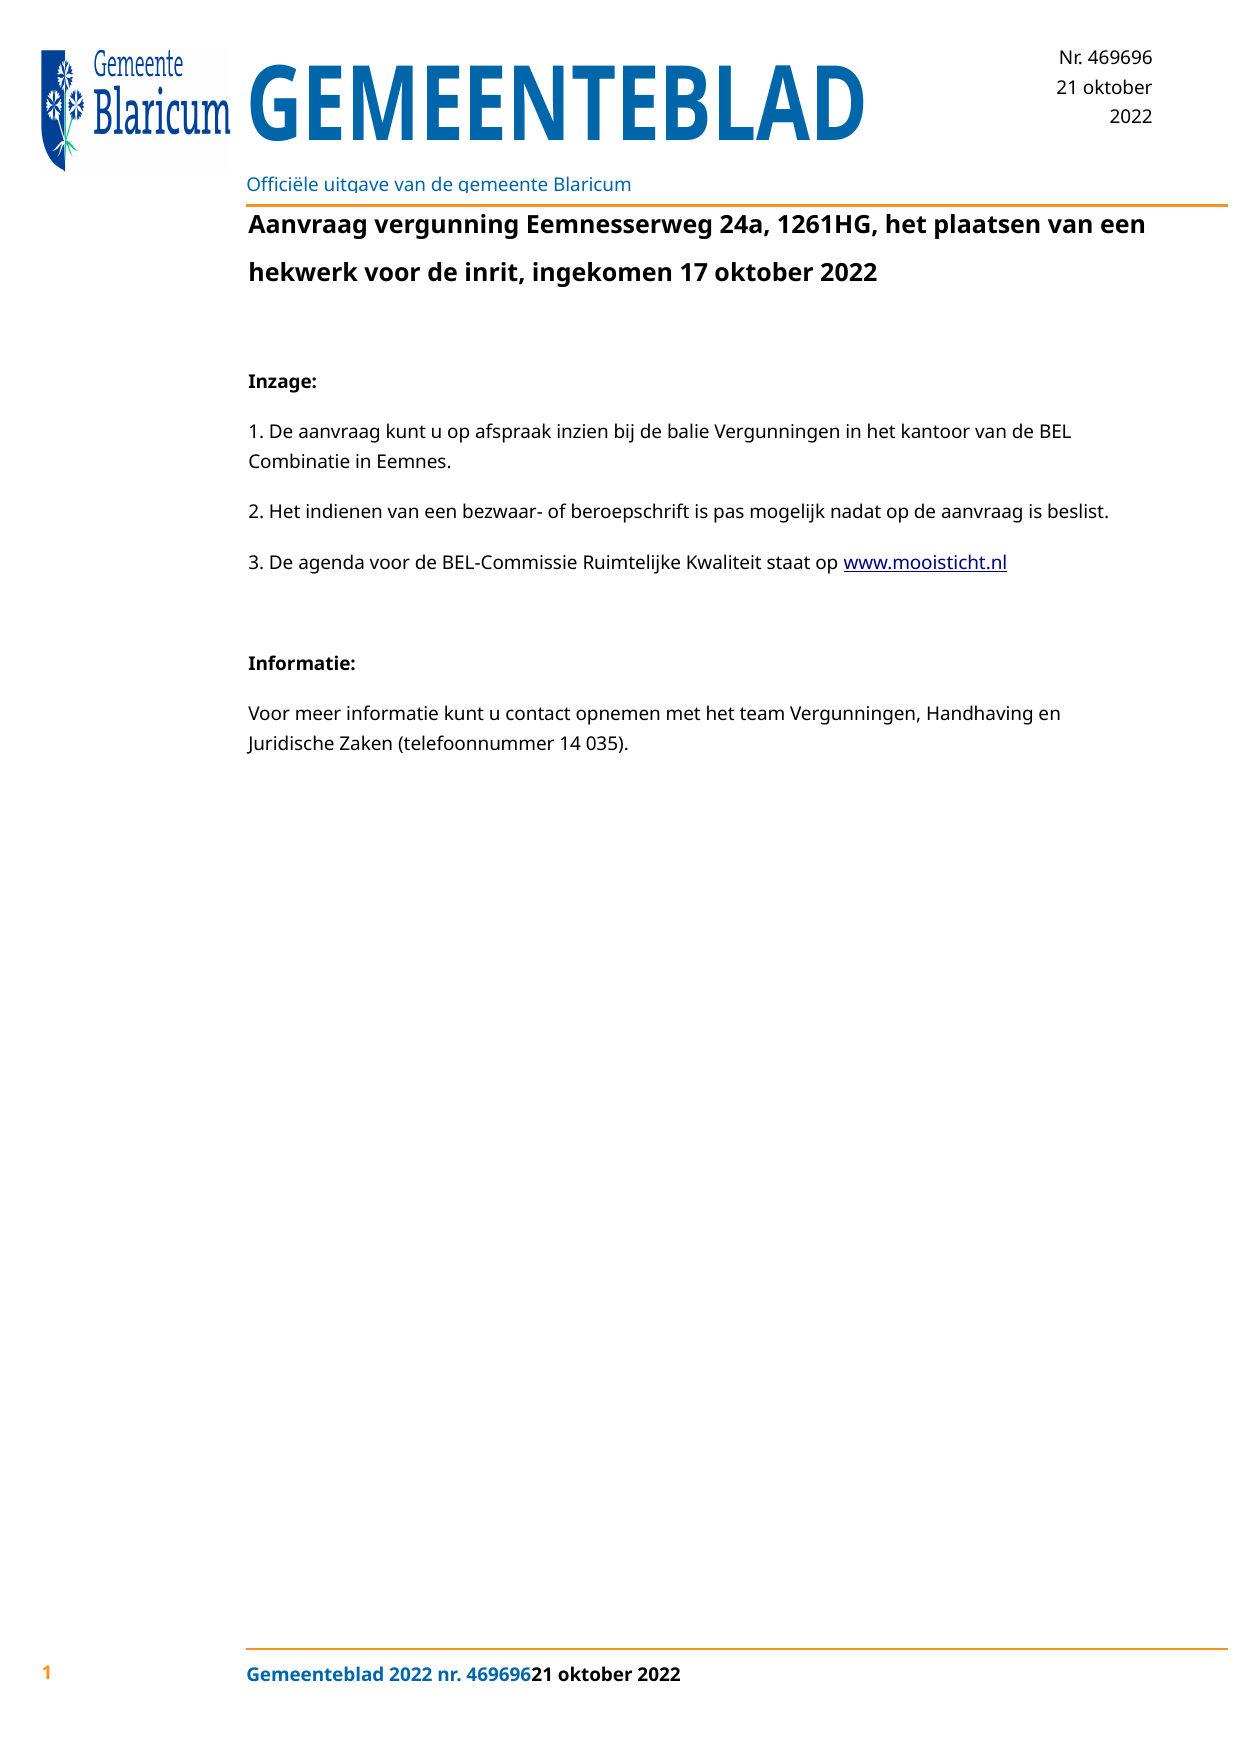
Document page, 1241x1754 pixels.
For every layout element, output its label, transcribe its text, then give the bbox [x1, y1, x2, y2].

text Informatie: [248, 650, 1152, 676]
text Inzage: [248, 368, 1152, 394]
text 1. De aanvraag kunt u op afspraak inzien bij de balie Vergunningen in het kantoor van de BEL Combinatie in Eemnes. [248, 419, 1152, 474]
text Voor meer informatie kunt u contact opnemen met het team Vergunningen, Handhaving en Juridische Zaken (telefoonnummer 14 035). [248, 700, 1152, 756]
text 2. Het indienen van een bezwaar- of beroepschrift is pas mogelijk nadat op de aanvraag is beslist. [248, 499, 1152, 524]
picture [41, 47, 231, 172]
text 3. De agenda voor de BEL-Commissie Ruimtelijke Kwaliteit staat op www.mooisticht.nl [248, 549, 1152, 575]
text Aanvraag vergunning Eemnesserweg 24a, 1261HG, het plaatsen van een hekwerk voor de inrit, ingekomen 17 oktober 2022 [248, 207, 1152, 288]
